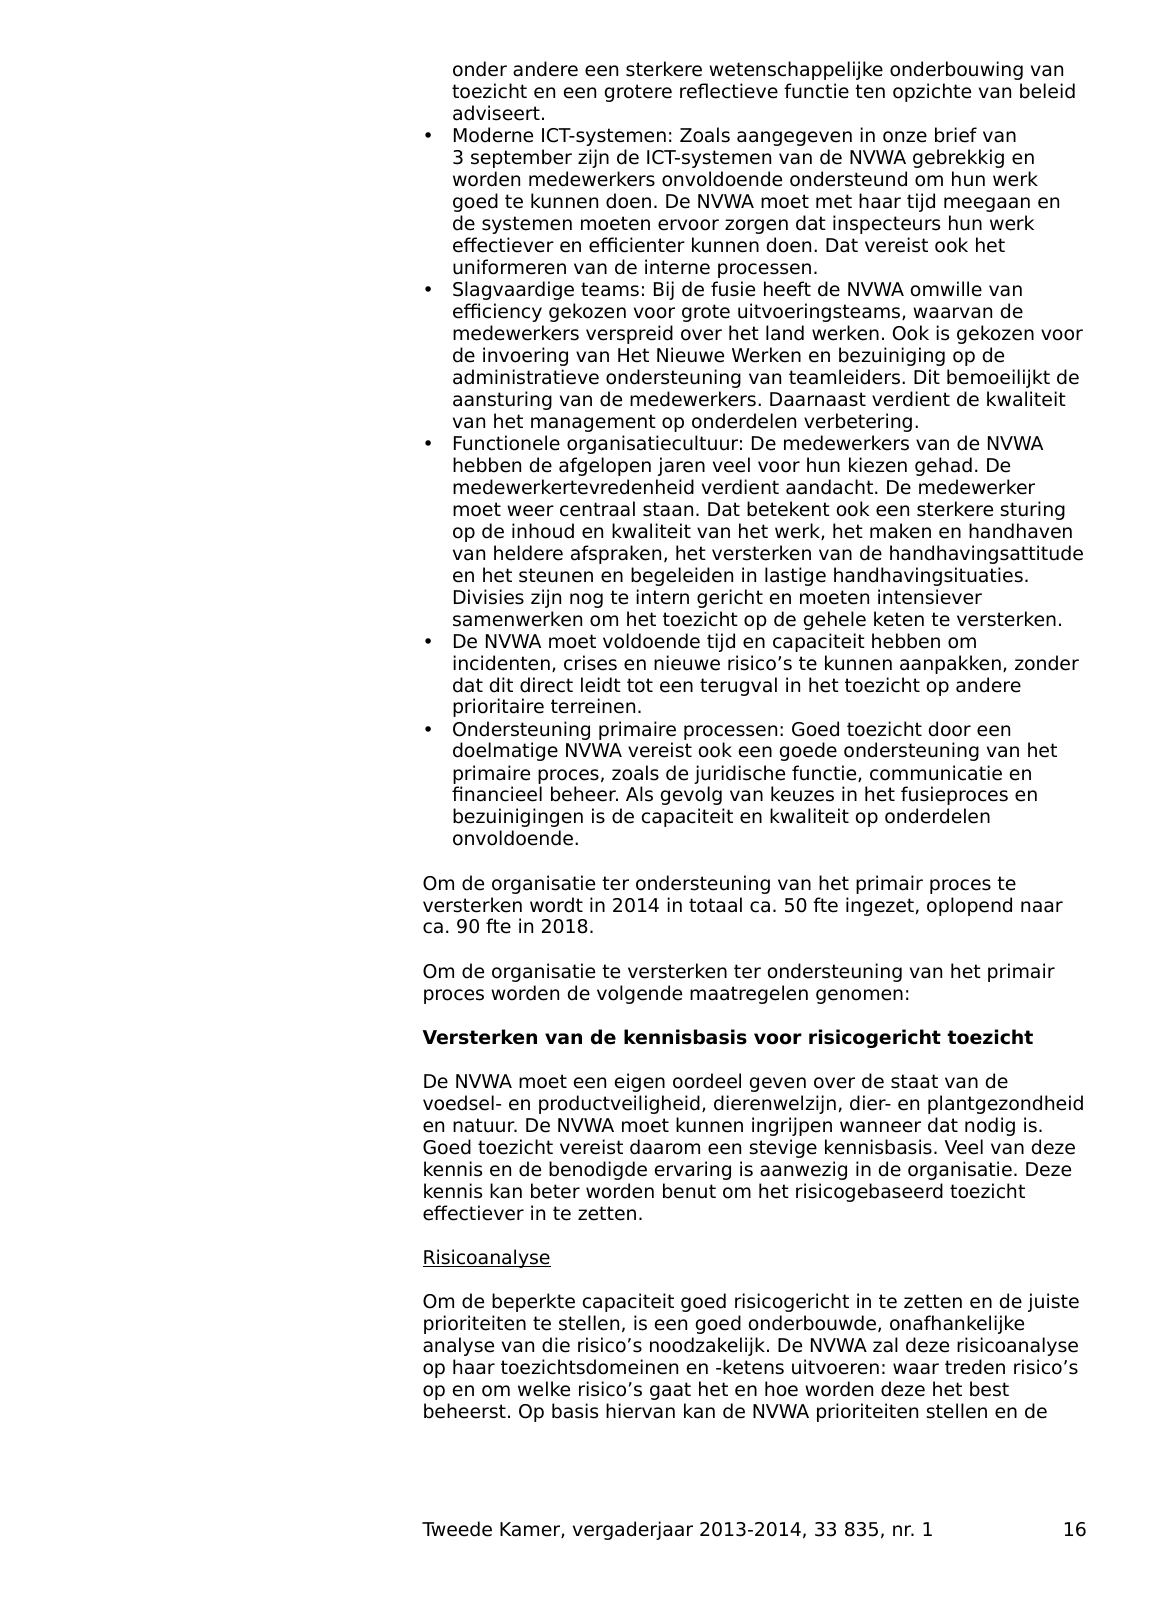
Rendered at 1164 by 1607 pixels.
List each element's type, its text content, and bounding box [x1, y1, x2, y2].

text Om de organisatie te versterken ter ondersteuning van het primair proces worden de volgende maatregelen genomen: [422, 961, 1087, 1004]
text onder andere een sterkere wetenschappelijke onderbouwing van toezicht en een grotere reflectieve functie ten opzichte van beleid adviseert. [422, 59, 1087, 125]
text • Functionele organisatiecultuur: De medewerkers van de NVWA hebben de afgelopen jaren veel voor hun kiezen gehad. De medewerkertevredenheid verdient aandacht. De medewerker moet weer centraal staan. Dat betekent ook een sterkere sturing op de inhoud en kwaliteit van het werk, het maken en handhaven van heldere afspraken, het versterken van de handhavingsattitude en het steunen en begeleiden in lastige handhavingsituaties. Divisies zijn nog te intern gericht en moeten intensiever samenwerken om het toezicht op de gehele keten te versterken. [422, 433, 1087, 631]
text • Moderne ICT-systemen: Zoals aangegeven in onze brief van 3 september zijn de ICT-systemen van de NVWA gebrekkig en worden medewerkers onvoldoende ondersteund om hun werk goed te kunnen doen. De NVWA moet met haar tijd meegaan en de systemen moeten ervoor zorgen dat inspecteurs hun werk effectiever en efficienter kunnen doen. Dat vereist ook het uniformeren van de interne processen. [422, 125, 1087, 279]
text De NVWA moet een eigen oordeel geven over de staat van de voedsel- en productveiligheid, dierenwelzijn, dier- en plantgezondheid en natuur. De NVWA moet kunnen ingrijpen wanneer dat nodig is. Goed toezicht vereist daarom een stevige kennisbasis. Veel van deze kennis en de benodigde ervaring is aanwezig in de organisatie. Deze kennis kan beter worden benut om het risicogebaseerd toezicht effectiever in te zetten. [422, 1071, 1087, 1225]
text • Ondersteuning primaire processen: Goed toezicht door een doelmatige NVWA vereist ook een goede ondersteuning van het primaire proces, zoals de juridische functie, communicatie en financieel beheer. Als gevolg van keuzes in het fusieproces en bezuinigingen is de capaciteit en kwaliteit op onderdelen onvoldoende. [422, 718, 1087, 850]
subtitle Versterken van de kennisbasis voor risicogericht toezicht [422, 1027, 1087, 1049]
text Om de organisatie ter ondersteuning van het primair proces te versterken wordt in 2014 in totaal ca. 50 fte ingezet, oplopend naar ca. 90 fte in 2018. [422, 872, 1087, 938]
text Om de beperkte capaciteit goed risicogericht in te zetten en de juiste prioriteiten te stellen, is een goed onderbouwde, onafhankelijke analyse van die risico’s noodzakelijk. De NVWA zal deze risicoanalyse op haar toezichtsdomeinen en -ketens uitvoeren: waar treden risico’s op en om welke risico’s gaat het en hoe worden deze het best beheerst. Op basis hiervan kan de NVWA prioriteiten stellen en de [422, 1291, 1087, 1423]
text • De NVWA moet voldoende tijd en capaciteit hebben om incidenten, crises en nieuwe risico’s te kunnen aanpakken, zonder dat dit direct leidt tot een terugval in het toezicht op andere prioritaire terreinen. [422, 631, 1087, 718]
subtitle Risicoanalyse [422, 1247, 1087, 1269]
text • Slagvaardige teams: Bij de fusie heeft de NVWA omwille van efficiency gekozen voor grote uitvoeringsteams, waarvan de medewerkers verspreid over het land werken. Ook is gekozen voor de invoering van Het Nieuwe Werken en bezuiniging op de administratieve ondersteuning van teamleiders. Dit bemoeilijkt de aansturing van de medewerkers. Daarnaast verdient de kwaliteit van het management op onderdelen verbetering. [422, 279, 1087, 433]
